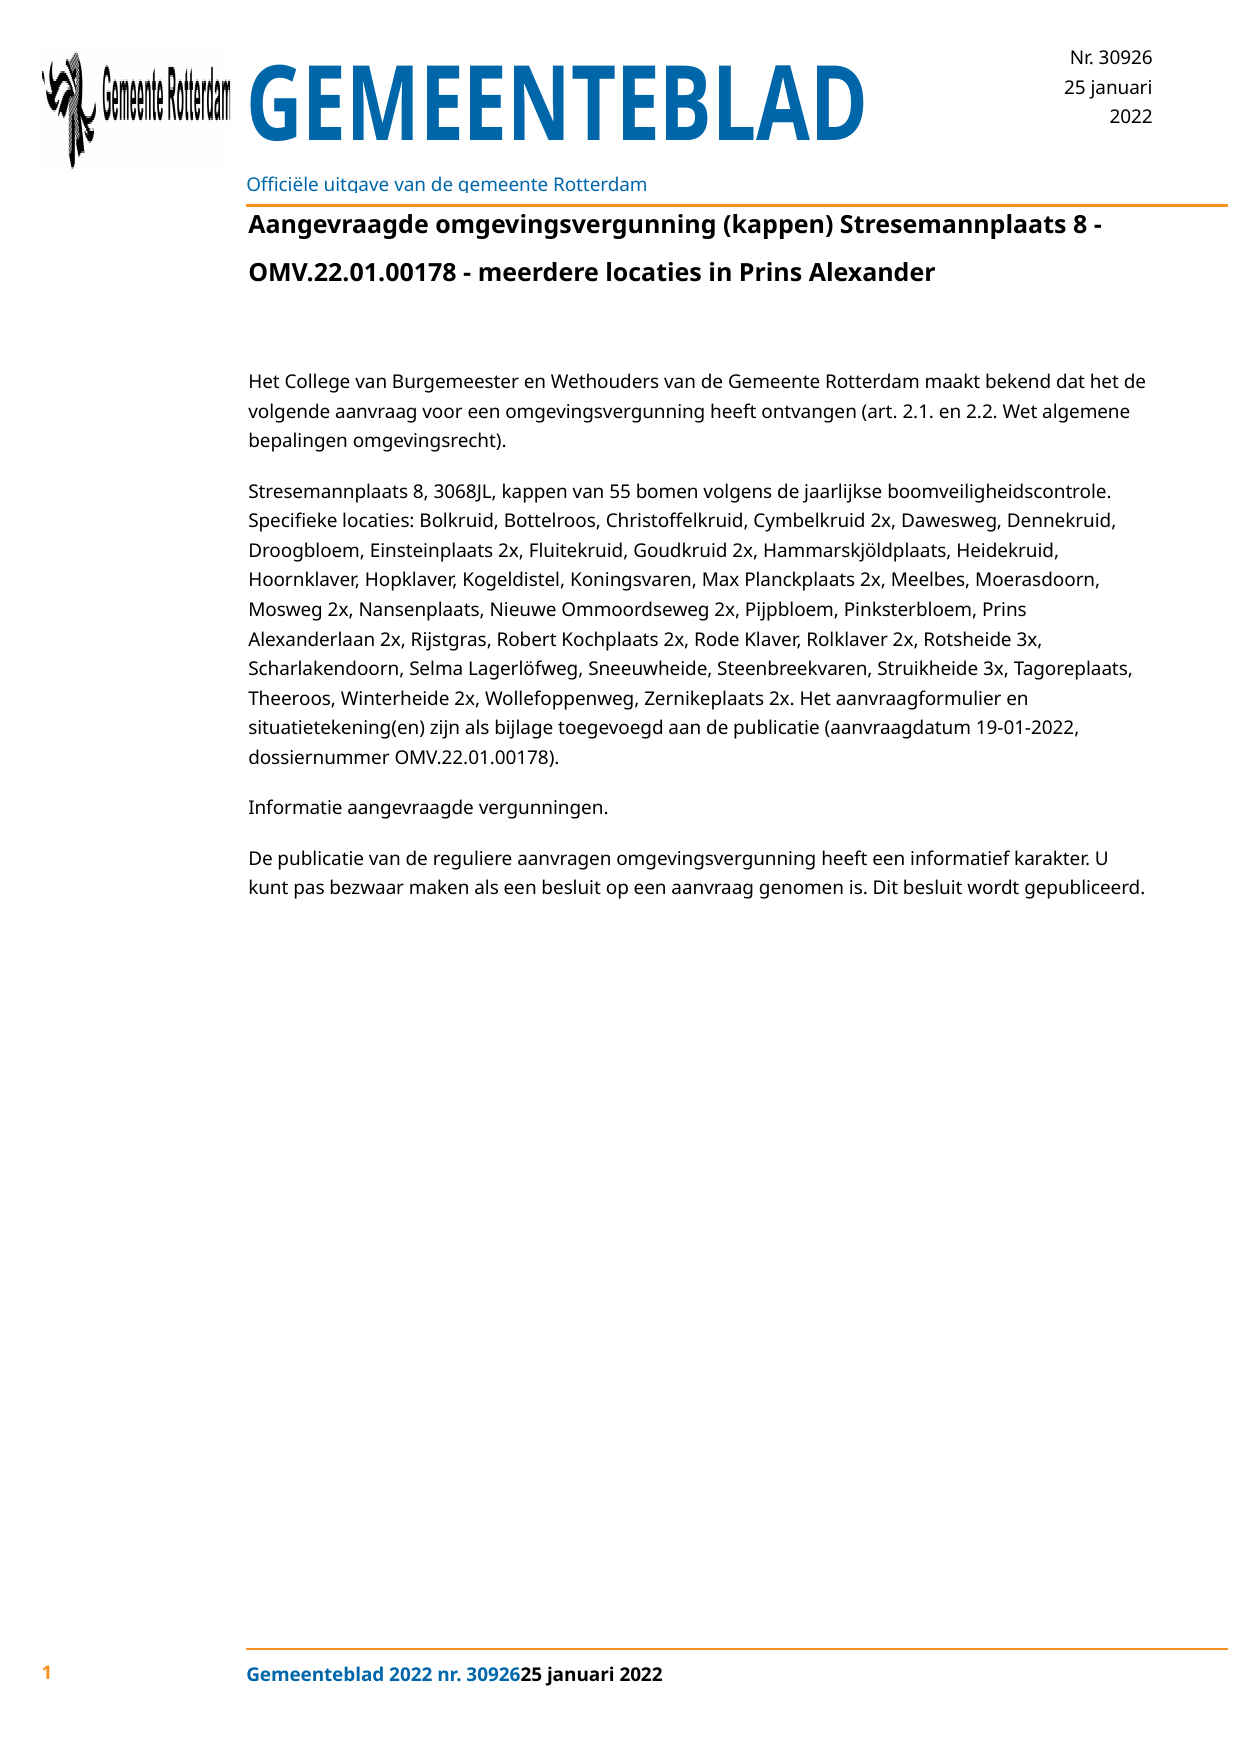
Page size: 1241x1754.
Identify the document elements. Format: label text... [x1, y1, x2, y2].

text De publicatie van de reguliere aanvragen omgevingsvergunning heeft een informatief karakter. U kunt pas bezwaar maken als een besluit op een aanvraag genomen is. Dit besluit wordt gepubliceerd. [248, 845, 1152, 900]
text Aangevraagde omgevingsvergunning (kappen) Stresemannplaats 8 - OMV.22.01.00178 - meerdere locaties in Prins Alexander [248, 207, 1152, 288]
text Informatie aangevraagde vergunningen. [248, 794, 1152, 820]
text Stresemannplaats 8, 3068JL, kappen van 55 bomen volgens de jaarlijkse boomveiligheidscontrole. Specifieke locaties: Bolkruid, Bottelroos, Christoffelkruid, Cymbelkruid 2x, Dawesweg, Dennekruid, Droogbloem, Einsteinplaats 2x, Fluitekruid, Goudkruid 2x, Hammarskjöldplaats, Heidekruid, Hoornklaver, Hopklaver, Kogeldistel, Koningsvaren, Max Planckplaats 2x, Meelbes, Moerasdoorn, Mosweg 2x, Nansenplaats, Nieuwe Ommoordseweg 2x, Pijpbloem, Pinksterbloem, Prins Alexanderlaan 2x, Rijstgras, Robert Kochplaats 2x, Rode Klaver, Rolklaver 2x, Rotsheide 3x, Scharlakendoorn, Selma Lagerlöfweg, Sneeuwheide, Steenbreekvaren, Struikheide 3x, Tagoreplaats, Theeroos, Winterheide 2x, Wollefoppenweg, Zernikeplaats 2x. Het aanvraagformulier en situatietekening(en) zijn als bijlage toegevoegd aan de publicatie (aanvraagdatum 19-01-2022, dossiernummer OMV.22.01.00178). [248, 478, 1152, 770]
text Het College van Burgemeester en Wethouders van de Gemeente Rotterdam maakt bekend dat het de volgende aanvraag voor een omgevingsvergunning heeft ontvangen (art. 2.1. en 2.2. Wet algemene bepalingen omgevingsrecht). [248, 368, 1152, 453]
picture [41, 47, 231, 172]
